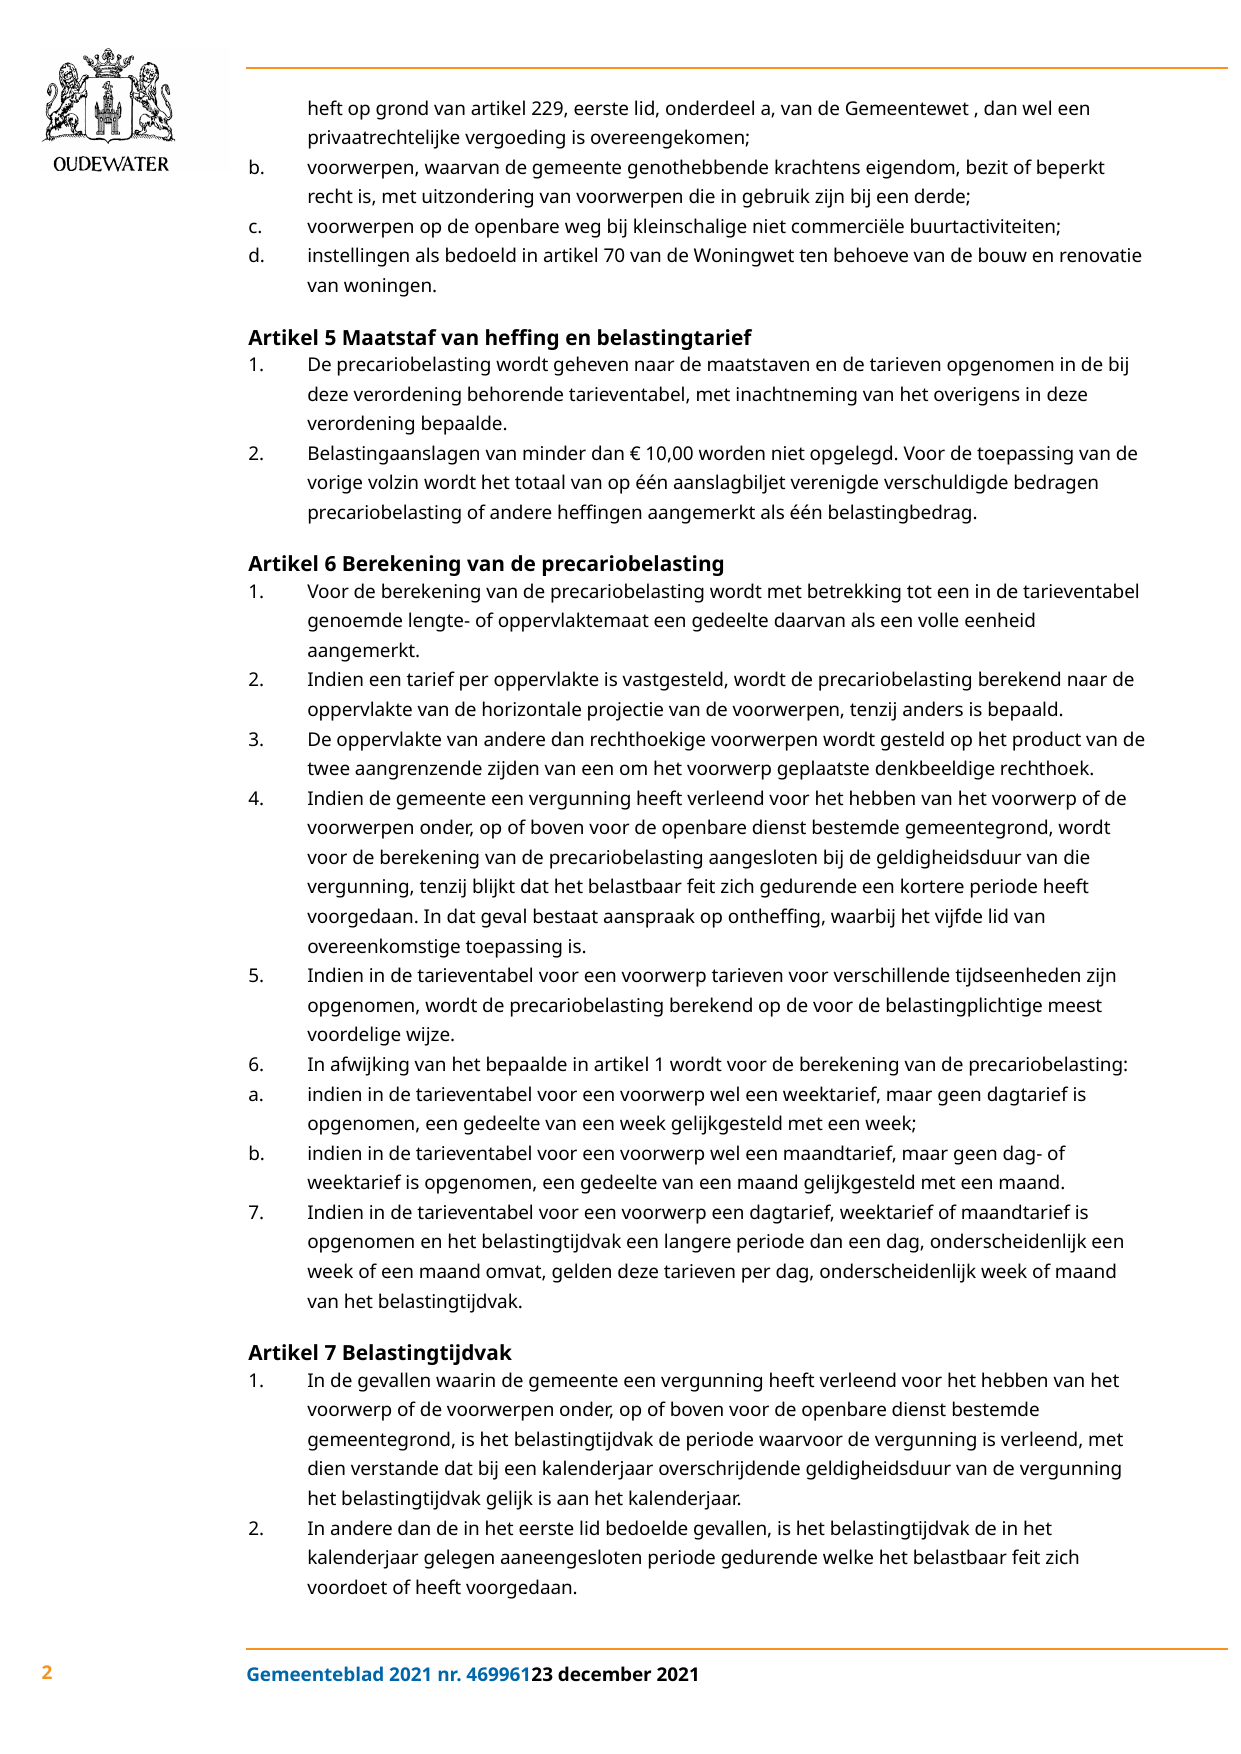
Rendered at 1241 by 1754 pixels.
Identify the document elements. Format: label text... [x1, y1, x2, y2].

list Indien in de tarieventabel voor een voorwerp tarieven voor verschillende tijdseenheden zijn opgenomen, wordt de precariobelasting berekend op de voor de belastingplichtige meest voordelige wijze. [248, 962, 1152, 1047]
text Artikel 6 Berekening van de precariobelasting [248, 549, 1152, 578]
list Voor de berekening van de precariobelasting wordt met betrekking tot een in de tarieventabel genoemde lengte- of oppervlaktemaat een gedeelte daarvan als een volle eenheid aangemerkt. [248, 578, 1152, 663]
list In andere dan de in het eerste lid bedoelde gevallen, is het belastingtijdvak de in het kalenderjaar gelegen aaneengesloten periode gedurende welke het belastbaar feit zich voordoet of heeft voorgedaan. [248, 1515, 1152, 1599]
text Artikel 5 Maatstaf van heffing en belastingtarief [248, 323, 1152, 351]
list Indien de gemeente een vergunning heeft verleend voor het hebben van het voorwerp of de voorwerpen onder, op of boven voor de openbare dienst bestemde gemeentegrond, wordt voor de berekening van de precariobelasting aangesloten bij de geldigheidsduur van die vergunning, tenzij blijkt dat het belastbaar feit zich gedurende een kortere periode heeft voorgedaan. In dat geval bestaat aanspraak op ontheffing, waarbij het vijfde lid van overeenkomstige toepassing is. [248, 785, 1152, 959]
picture [41, 47, 231, 172]
list De oppervlakte van andere dan rechthoekige voorwerpen wordt gesteld op het product van de twee aangrenzende zijden van een om het voorwerp geplaatste denkbeeldige rechthoek. [248, 726, 1152, 781]
list Belastingaanslagen van minder dan € 10,00 worden niet opgelegd. Voor de toepassing van de vorige volzin wordt het totaal van op één aanslagbiljet verenigde verschuldigde bedragen precariobelasting of andere heffingen aangemerkt als één belastingbedrag. [248, 440, 1152, 525]
list De precariobelasting wordt geheven naar de maatstaven en de tarieven opgenomen in de bij deze verordening behorende tarieventabel, met inachtneming van het overigens in deze verordening bepaalde. [248, 351, 1152, 436]
list Indien in de tarieventabel voor een voorwerp een dagtarief, weektarief of maandtarief is opgenomen en het belastingtijdvak een langere periode dan een dag, onderscheidenlijk een week of een maand omvat, gelden deze tarieven per dag, onderscheidenlijk week of maand van het belastingtijdvak. [248, 1199, 1152, 1314]
list voorwerpen op de openbare weg bij kleinschalige niet commerciële buurtactiviteiten; [248, 213, 1152, 239]
list instellingen als bedoeld in artikel 70 van de Woningwet ten behoeve van de bouw en renovatie van woningen. [248, 243, 1152, 298]
list indien in de tarieventabel voor een voorwerp wel een maandtarief, maar geen dag- of weektarief is opgenomen, een gedeelte van een maand gelijkgesteld met een maand. [248, 1140, 1152, 1195]
text Artikel 7 Belastingtijdvak [248, 1338, 1152, 1367]
list Indien een tarief per oppervlakte is vastgesteld, wordt de precariobelasting berekend naar de oppervlakte van de horizontale projectie van de voorwerpen, tenzij anders is bepaald. [248, 667, 1152, 722]
list heft op grond van artikel 229, eerste lid, onderdeel a, van de Gemeentewet , dan wel een privaatrechtelijke vergoeding is overeengekomen; [248, 95, 1152, 150]
list In afwijking van het bepaalde in artikel 1 wordt voor de berekening van de precariobelasting: [248, 1051, 1152, 1077]
list indien in de tarieventabel voor een voorwerp wel een weektarief, maar geen dagtarief is opgenomen, een gedeelte van een week gelijkgesteld met een week; [248, 1081, 1152, 1136]
list In de gevallen waarin de gemeente een vergunning heeft verleend voor het hebben van het voorwerp of de voorwerpen onder, op of boven voor de openbare dienst bestemde gemeentegrond, is het belastingtijdvak de periode waarvoor de vergunning is verleend, met dien verstande dat bij een kalenderjaar overschrijdende geldigheidsduur van de vergunning het belastingtijdvak gelijk is aan het kalenderjaar. [248, 1367, 1152, 1511]
list voorwerpen, waarvan de gemeente genothebbende krachtens eigendom, bezit of beperkt recht is, met uitzondering van voorwerpen die in gebruik zijn bij een derde; [248, 154, 1152, 209]
